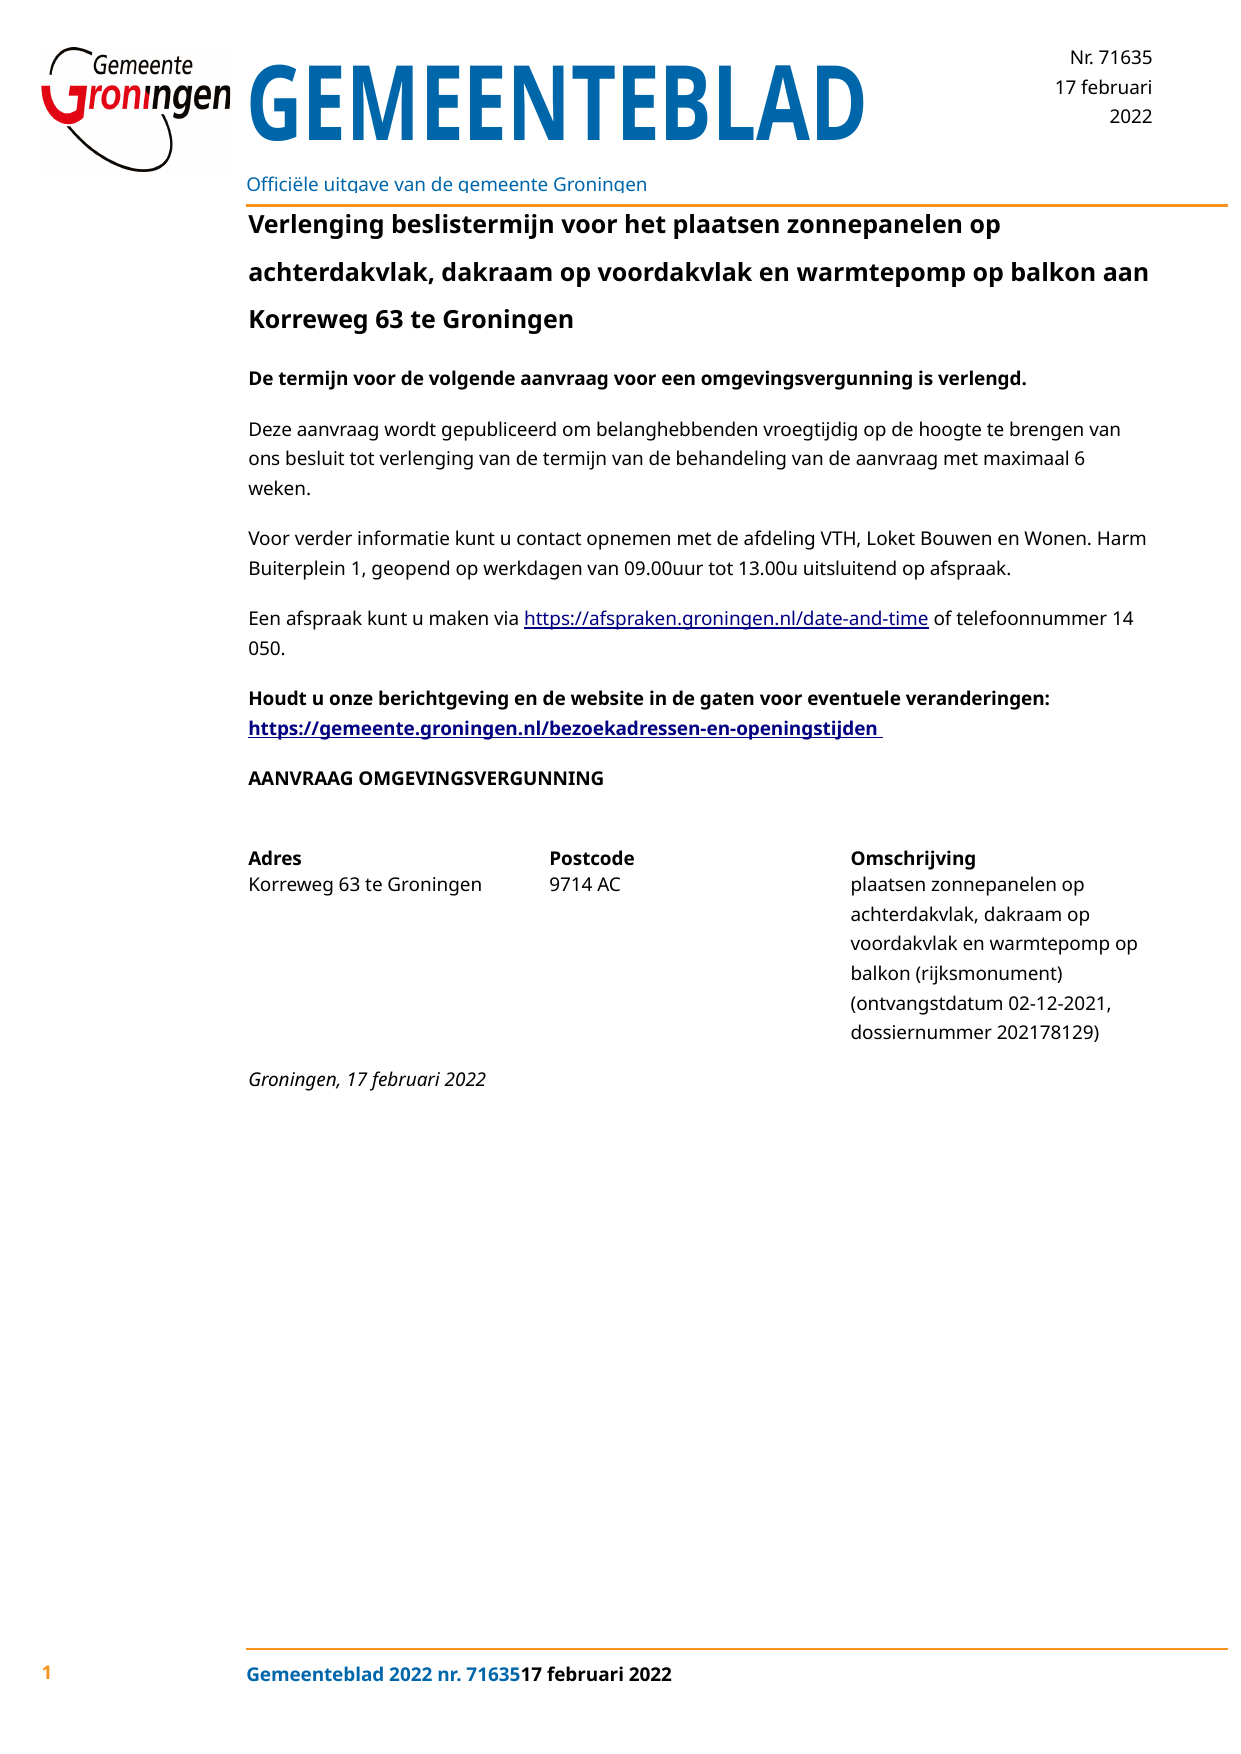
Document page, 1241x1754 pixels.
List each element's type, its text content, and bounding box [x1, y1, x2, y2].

table_header Adres [248, 846, 549, 871]
text AANVRAAG OMGEVINGSVERGUNNING [248, 766, 1152, 791]
text Houdt u onze berichtgeving en de website in de gaten voor eventuele veranderingen: https://gemeente.groningen.nl/bezoekadressen-en-openingstijden [248, 686, 1152, 741]
table_header Omschrijving [850, 846, 1152, 871]
text Verlenging beslistermijn voor het plaatsen zonnepanelen op achterdakvlak, dakraam op voordakvlak en warmtepomp op balkon aan Korreweg 63 te Groningen [248, 207, 1152, 336]
table_header Postcode [549, 846, 850, 871]
text Groningen, 17 februari 2022 [248, 1066, 1152, 1092]
table_cell plaatsen zonnepanelen op achterdakvlak, dakraam op voordakvlak en warmtepomp op balkon (rijksmonument) (ontvangstdatum 02-12-2021, dossiernummer 202178129) [850, 871, 1152, 1045]
text Deze aanvraag wordt gepubliceerd om belanghebbenden vroegtijdig op de hoogte te brengen van ons besluit tot verlenging van de termijn van de behandeling van de aanvraag met maximaal 6 weken. [248, 416, 1152, 501]
table_cell Korreweg 63 te Groningen [248, 871, 549, 1045]
picture [41, 47, 231, 172]
table_cell 9714 AC [549, 871, 850, 1045]
text Voor verder informatie kunt u contact opnemen met de afdeling VTH, Loket Bouwen en Wonen. Harm Buiterplein 1, geopend op werkdagen van 09.00uur tot 13.00u uitsluitend op afspraak. [248, 526, 1152, 581]
text Een afspraak kunt u maken via https://afspraken.groningen.nl/date-and-time of telefoonnummer 14 050. [248, 606, 1152, 661]
text De termijn voor de volgende aanvraag voor een omgevingsvergunning is verlengd. [248, 366, 1152, 391]
